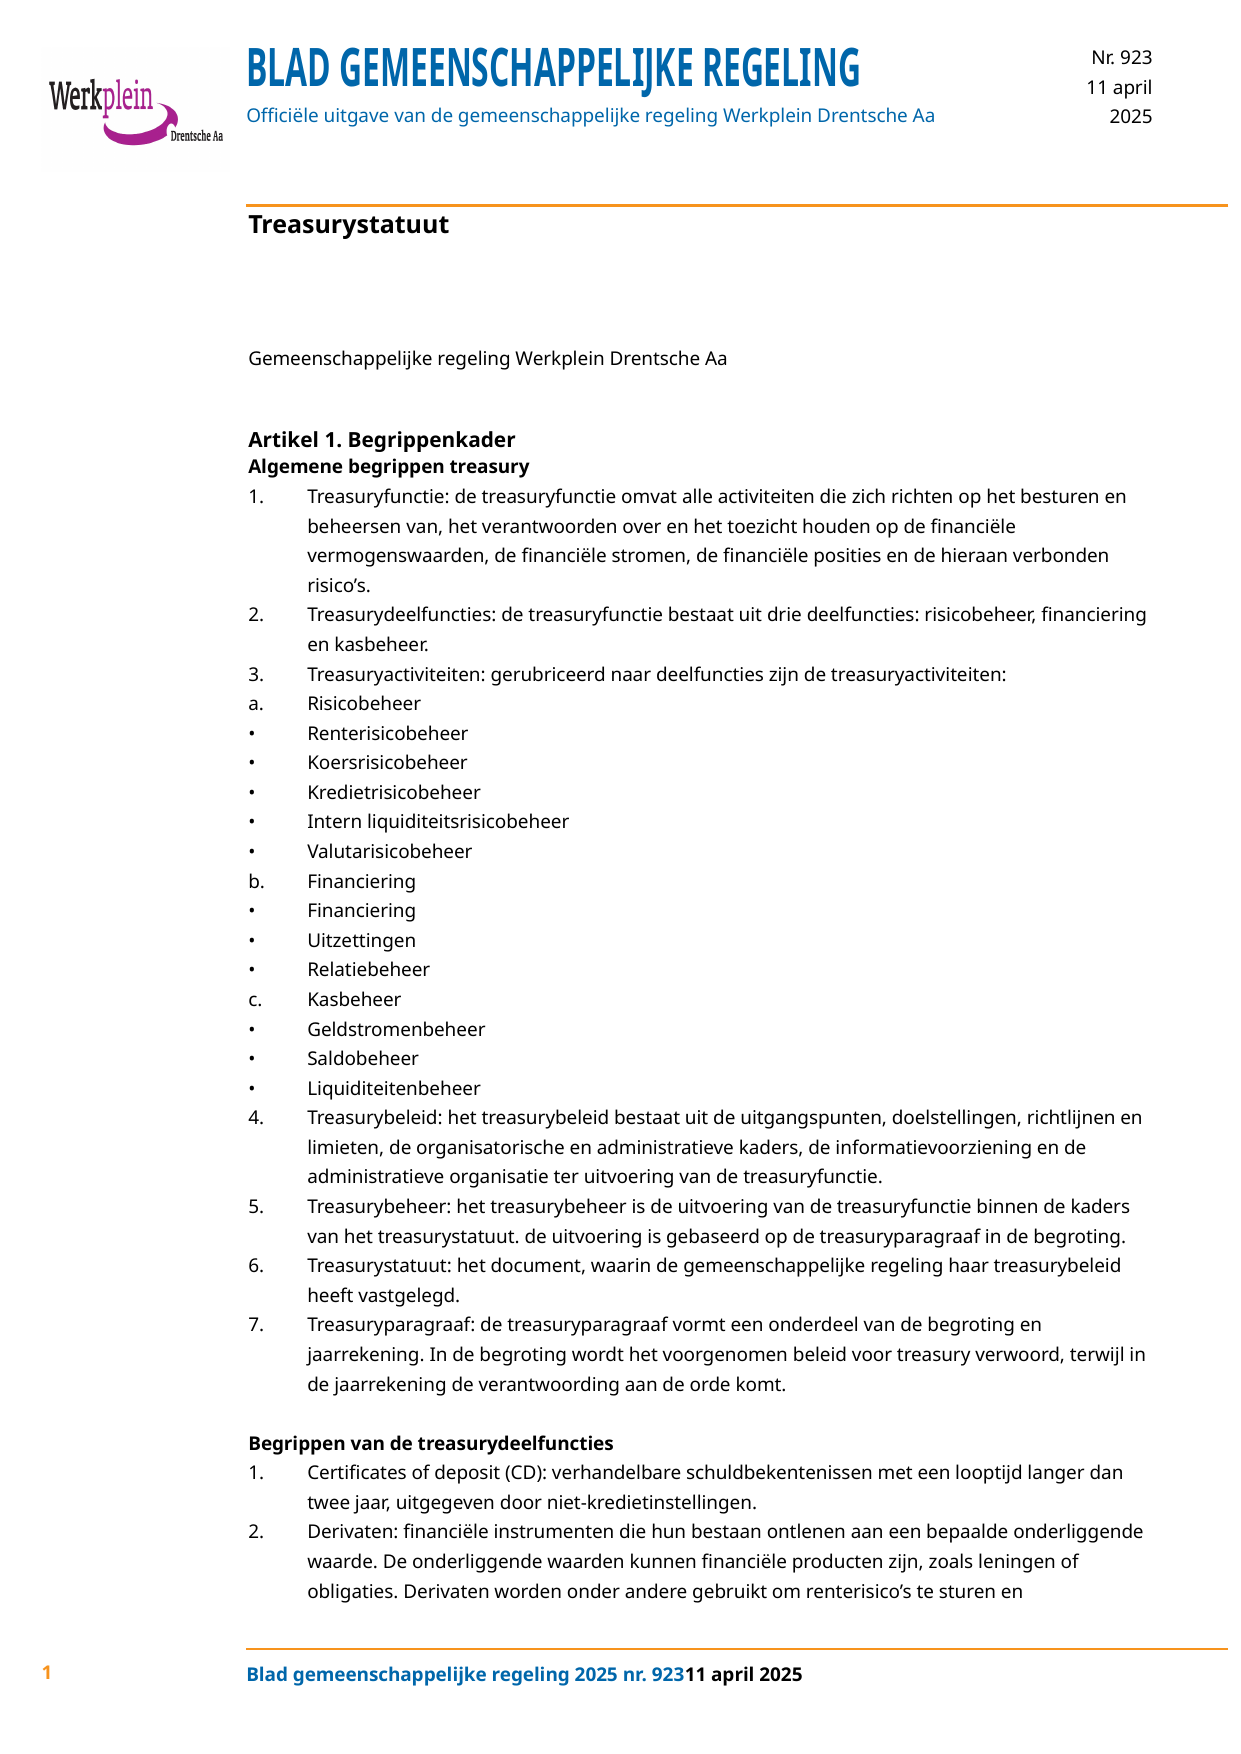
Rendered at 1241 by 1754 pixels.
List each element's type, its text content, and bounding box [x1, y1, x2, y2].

list Uitzettingen [248, 927, 1152, 953]
list Financiering [248, 868, 1152, 894]
list Certificates of deposit (CD): verhandelbare schuldbekentenissen met een looptijd langer dan twee jaar, uitgegeven door niet-kredietinstellingen. [248, 1459, 1152, 1515]
list Relatiebeheer [248, 957, 1152, 982]
list Renterisicobeheer [248, 720, 1152, 746]
text Treasurystatuut [248, 207, 1152, 241]
text Artikel 1. Begrippenkader [248, 425, 1152, 454]
list Financiering [248, 897, 1152, 923]
list Geldstromenbeheer [248, 1016, 1152, 1042]
list Treasurystatuut: het document, waarin de gemeenschappelijke regeling haar treasurybeleid heeft vastgelegd. [248, 1252, 1152, 1308]
list Treasurydeelfuncties: de treasuryfunctie bestaat uit drie deelfuncties: risicobeheer, financiering en kasbeheer. [248, 602, 1152, 657]
list Treasuryfunctie: de treasuryfunctie omvat alle activiteiten die zich richten op het besturen en beheersen van, het verantwoorden over en het toezicht houden op de financiële vermogenswaarden, de financiële stromen, de financiële posities en de hieraan verbonden risico’s. [248, 483, 1152, 598]
list Treasurybeleid: het treasurybeleid bestaat uit de uitgangspunten, doelstellingen, richtlijnen en limieten, de organisatorische en administratieve kaders, de informatievoorziening en de administratieve organisatie ter uitvoering van de treasuryfunctie. [248, 1104, 1152, 1189]
list Saldobeheer [248, 1045, 1152, 1071]
list Treasuryactiviteiten: gerubriceerd naar deelfuncties zijn de treasuryactiviteiten: [248, 661, 1152, 687]
text Gemeenschappelijke regeling Werkplein Drentsche Aa [248, 345, 1152, 371]
list Koersrisicobeheer [248, 749, 1152, 775]
list Kredietrisicobeheer [248, 779, 1152, 805]
list Valutarisicobeheer [248, 838, 1152, 864]
list Derivaten: financiële instrumenten die hun bestaan ontlenen aan een bepaalde onderliggende waarde. De onderliggende waarden kunnen financiële producten zijn, zoals leningen of obligaties. Derivaten worden onder andere gebruikt om renterisico’s te sturen en [248, 1519, 1152, 1604]
picture [41, 47, 231, 172]
text Begrippen van de treasurydeelfuncties [248, 1430, 1152, 1456]
text Algemene begrippen treasury [248, 454, 1152, 479]
list Treasuryparagraaf: de treasuryparagraaf vormt een onderdeel van de begroting en jaarrekening. In de begroting wordt het voorgenomen beleid voor treasury verwoord, terwijl in de jaarrekening de verantwoording aan de orde komt. [248, 1312, 1152, 1397]
list Treasurybeheer: het treasurybeheer is de uitvoering van de treasuryfunctie binnen de kaders van het treasurystatuut. de uitvoering is gebaseerd op de treasuryparagraaf in de begroting. [248, 1193, 1152, 1249]
list Intern liquiditeitsrisicobeheer [248, 809, 1152, 834]
list Kasbeheer [248, 986, 1152, 1012]
list Liquiditeitenbeheer [248, 1075, 1152, 1101]
list Risicobeheer [248, 690, 1152, 716]
